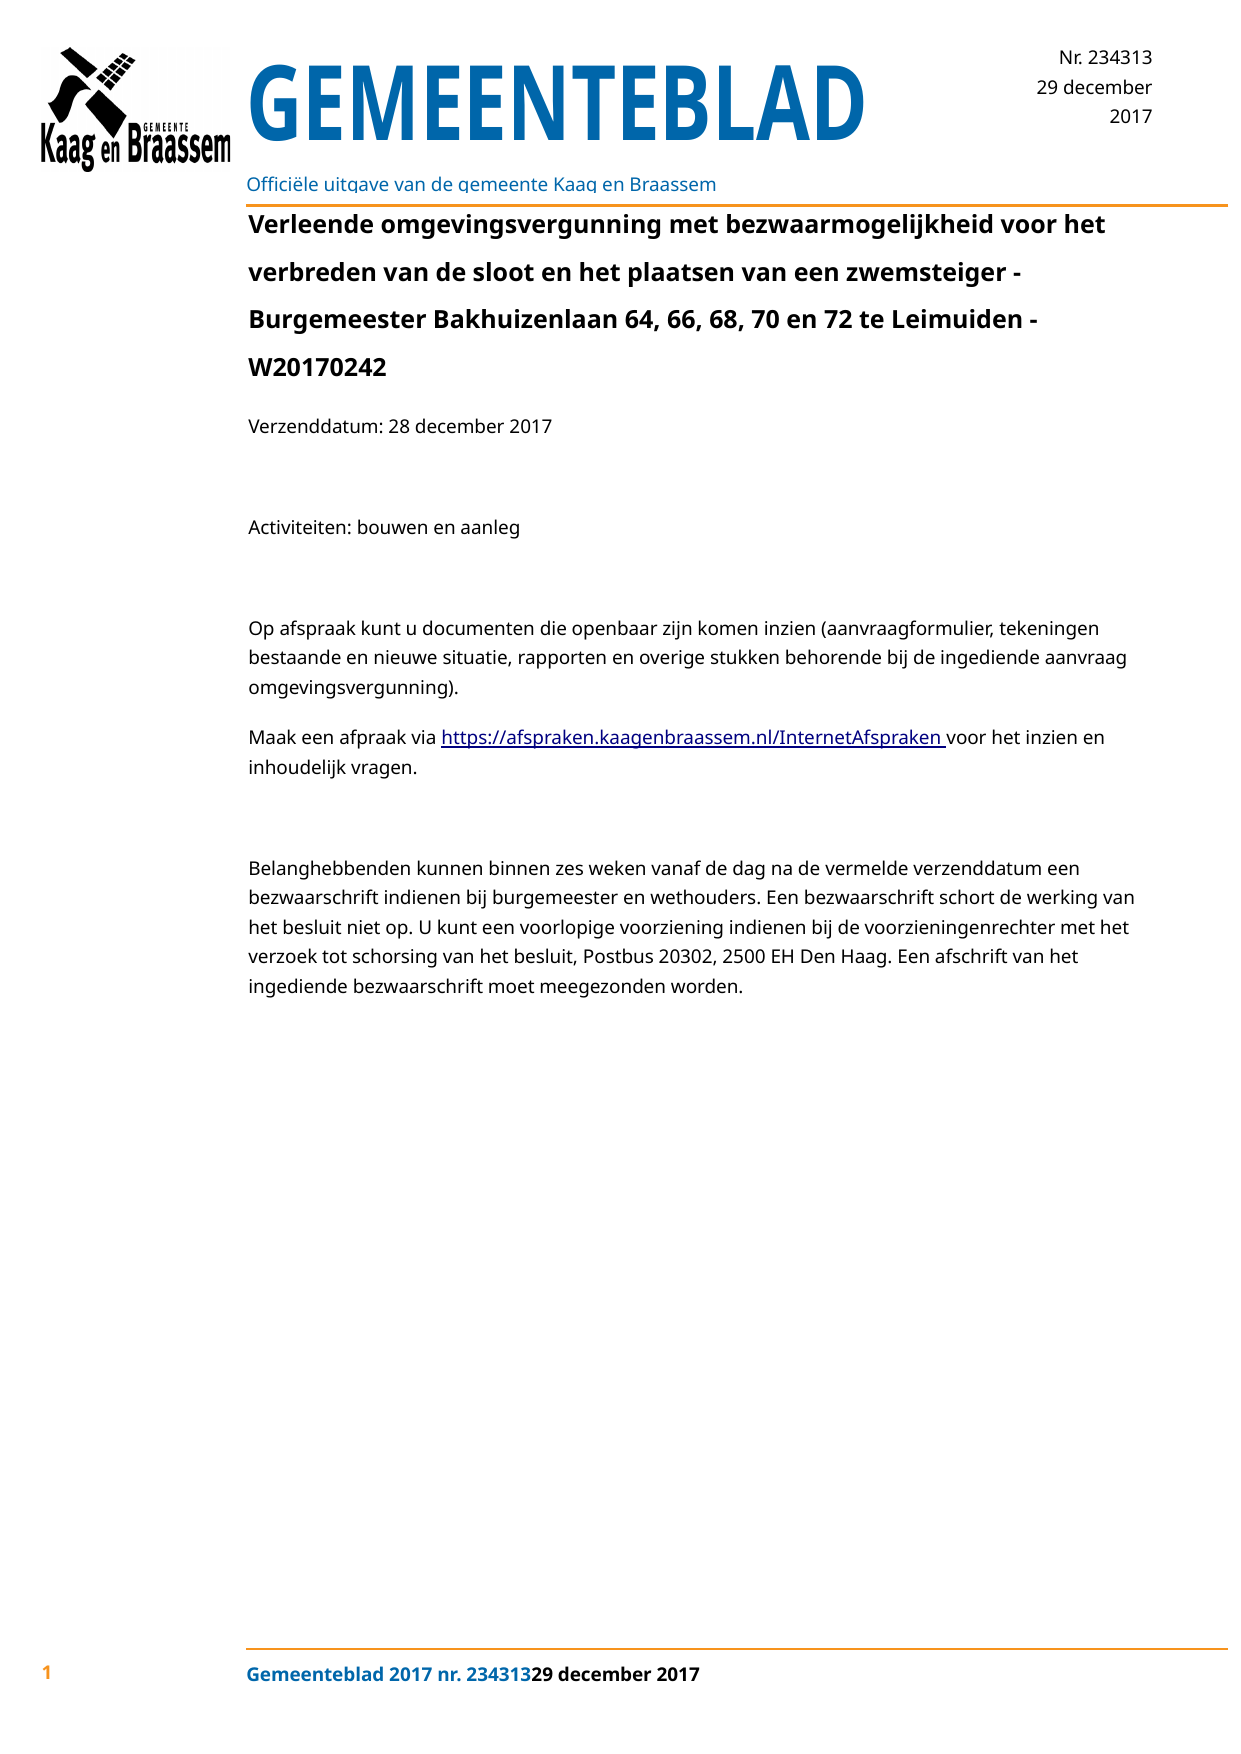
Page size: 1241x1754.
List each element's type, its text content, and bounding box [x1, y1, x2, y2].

text Verzenddatum: 28 december 2017 [248, 413, 1152, 439]
text Verleende omgevingsvergunning met bezwaarmogelijkheid voor het verbreden van de sloot en het plaatsen van een zwemsteiger - Burgemeester Bakhuizenlaan 64, 66, 68, 70 en 72 te Leimuiden - W20170242 [248, 207, 1152, 384]
text Activiteiten: bouwen en aanleg [248, 514, 1152, 540]
text Op afspraak kunt u documenten die openbaar zijn komen inzien (aanvraagformulier, tekeningen bestaande en nieuwe situatie, rapporten en overige stukken behorende bij de ingediende aanvraag omgevingsvergunning). [248, 615, 1152, 700]
text Belanghebbenden kunnen binnen zes weken vanaf de dag na de vermelde verzenddatum een bezwaarschrift indienen bij burgemeester en wethouders. Een bezwaarschrift schort de werking van het besluit niet op. U kunt een voorlopige voorziening indienen bij de voorzieningenrechter met het verzoek tot schorsing van het besluit, Postbus 20302, 2500 EH Den Haag. Een afschrift van het ingediende bezwaarschrift moet meegezonden worden. [248, 855, 1152, 999]
picture [41, 47, 231, 172]
text Maak een afpraak via https://afspraken.kaagenbraassem.nl/InternetAfspraken voor het inzien en inhoudelijk vragen. [248, 724, 1152, 780]
